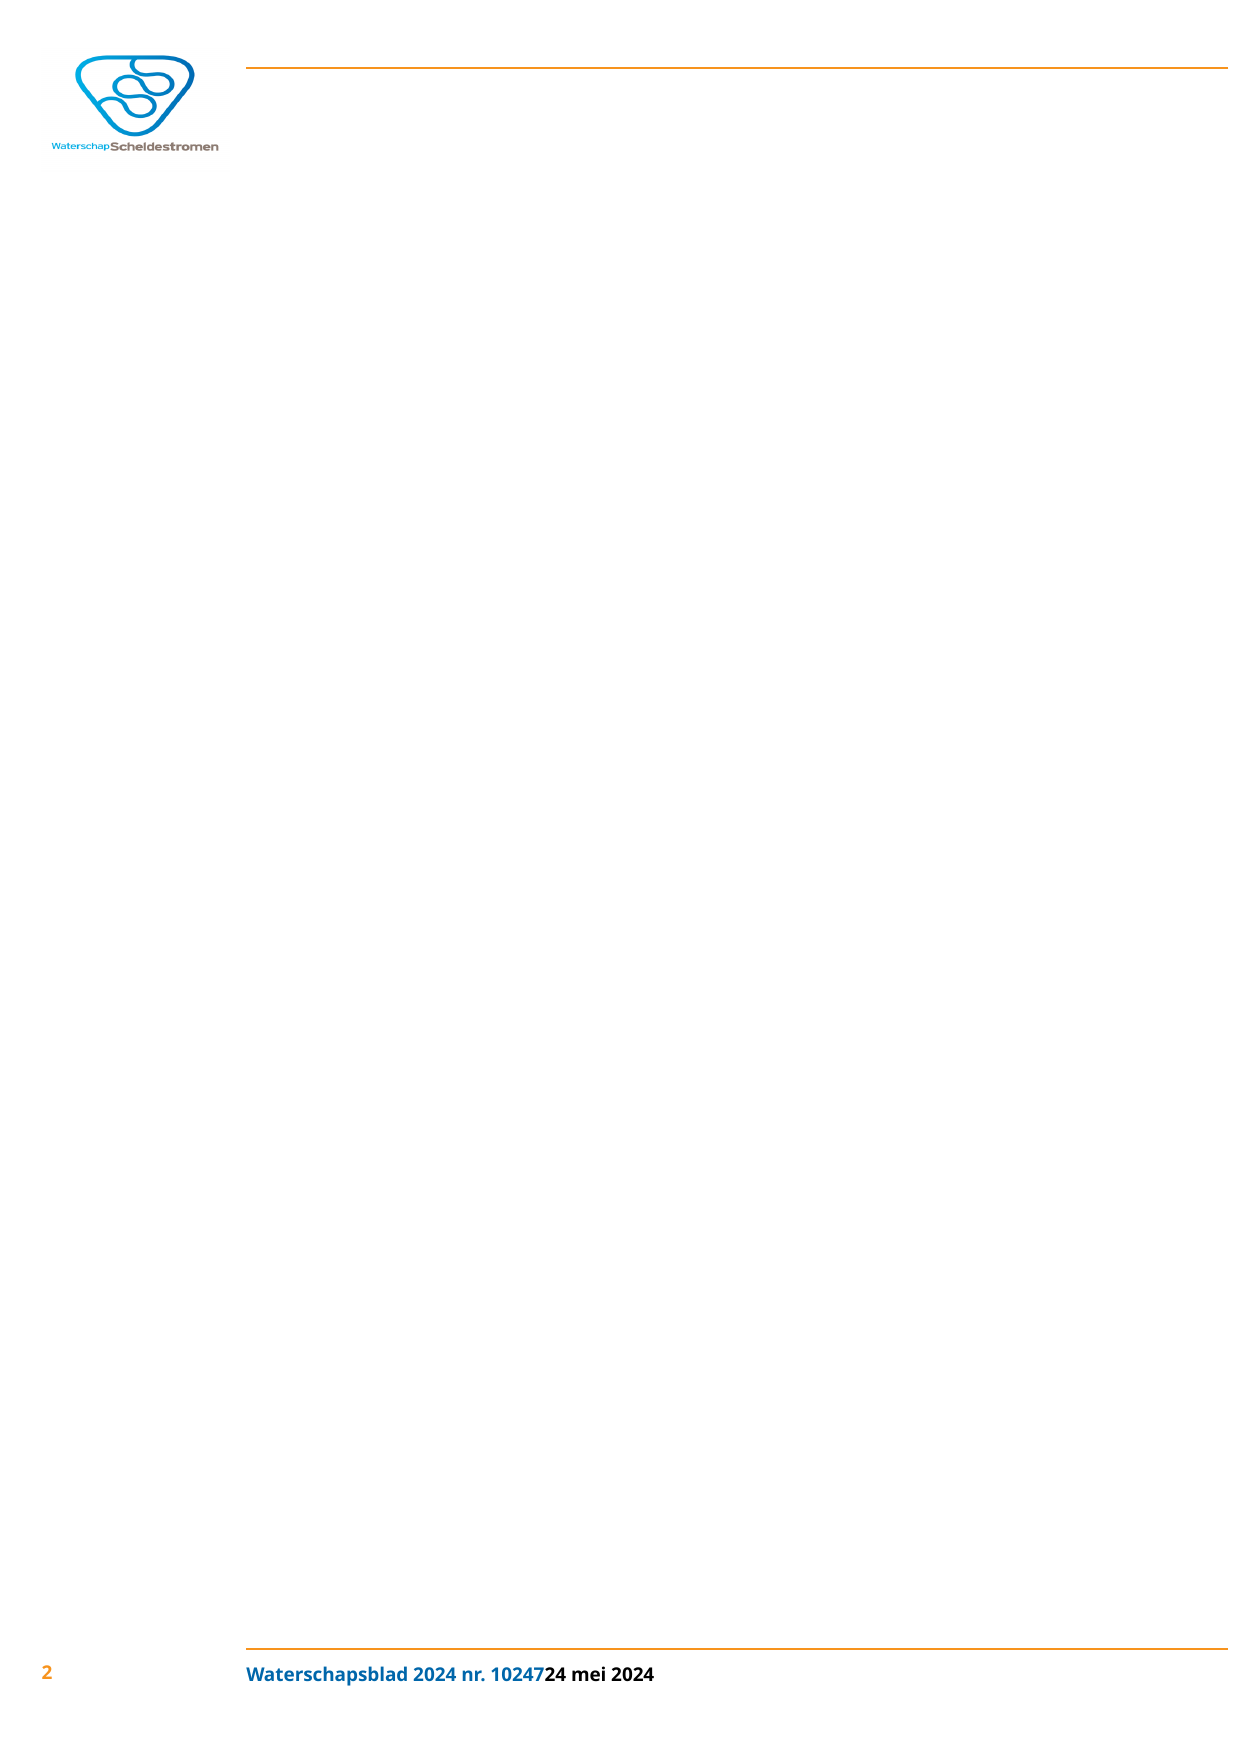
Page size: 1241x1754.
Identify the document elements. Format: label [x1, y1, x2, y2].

picture [41, 47, 231, 172]
